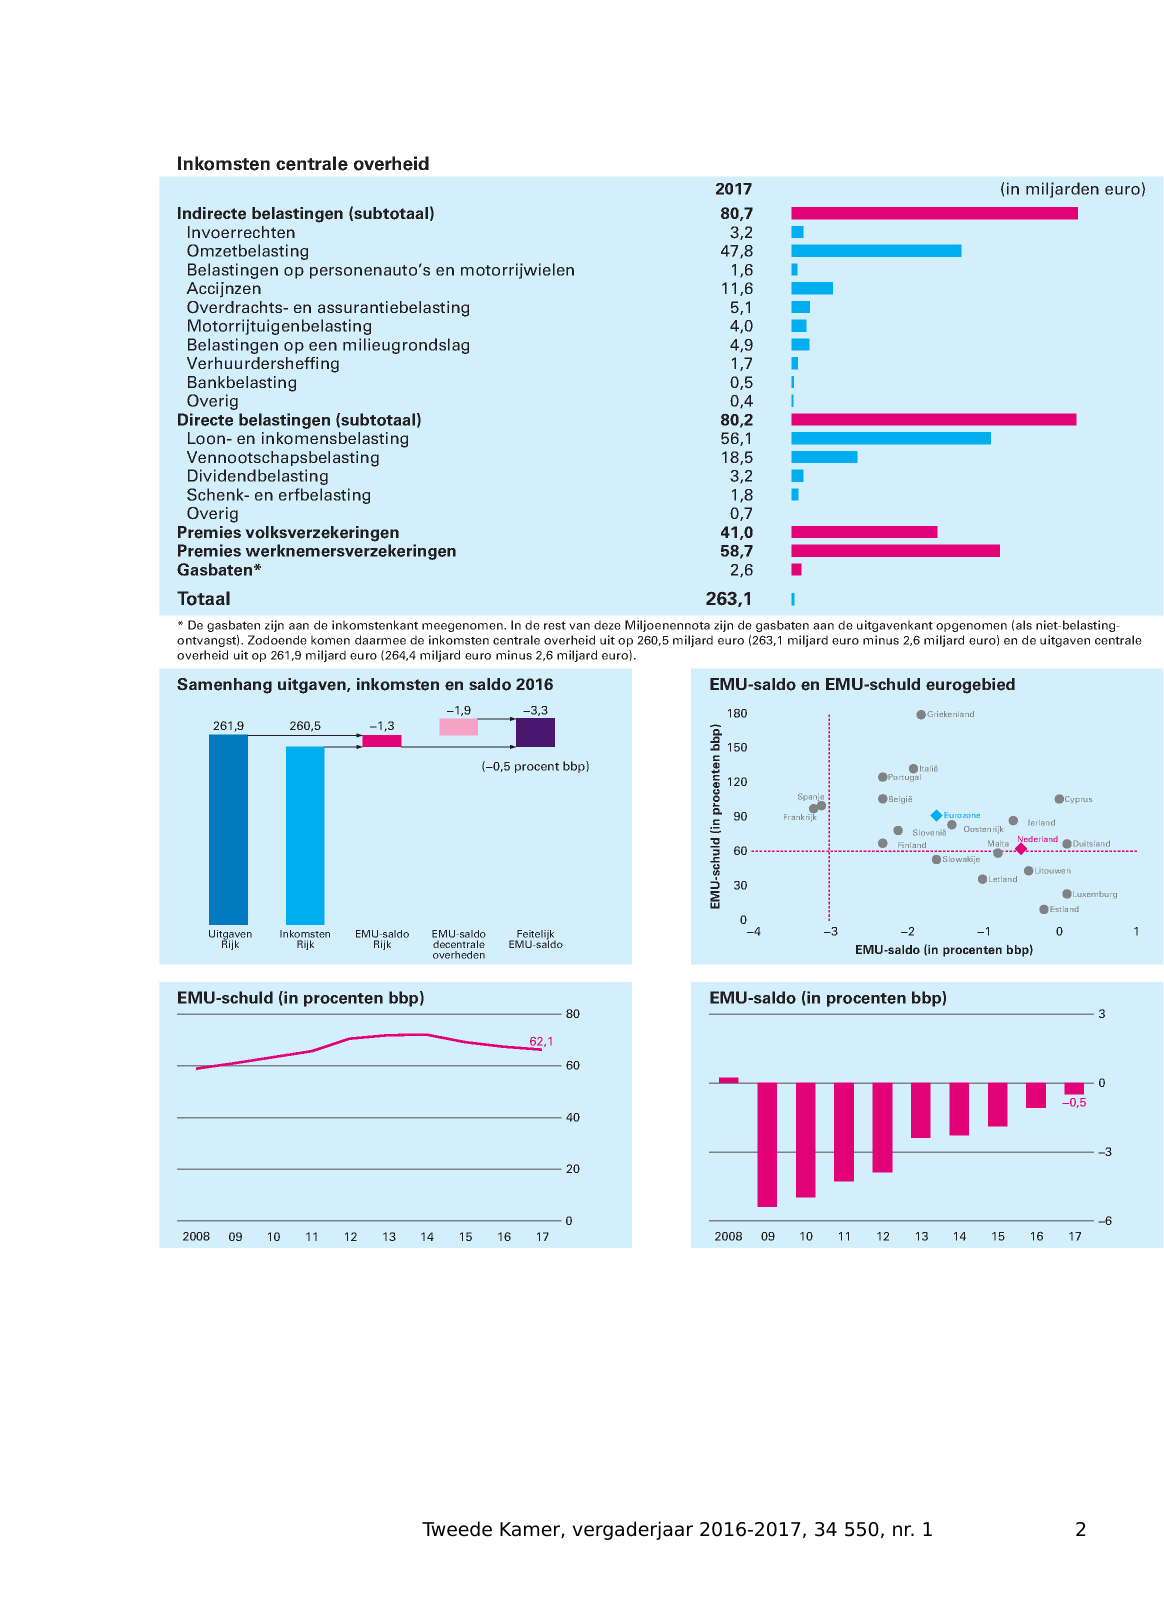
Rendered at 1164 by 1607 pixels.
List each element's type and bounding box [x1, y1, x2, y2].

picture [159, 155, 1164, 1248]
